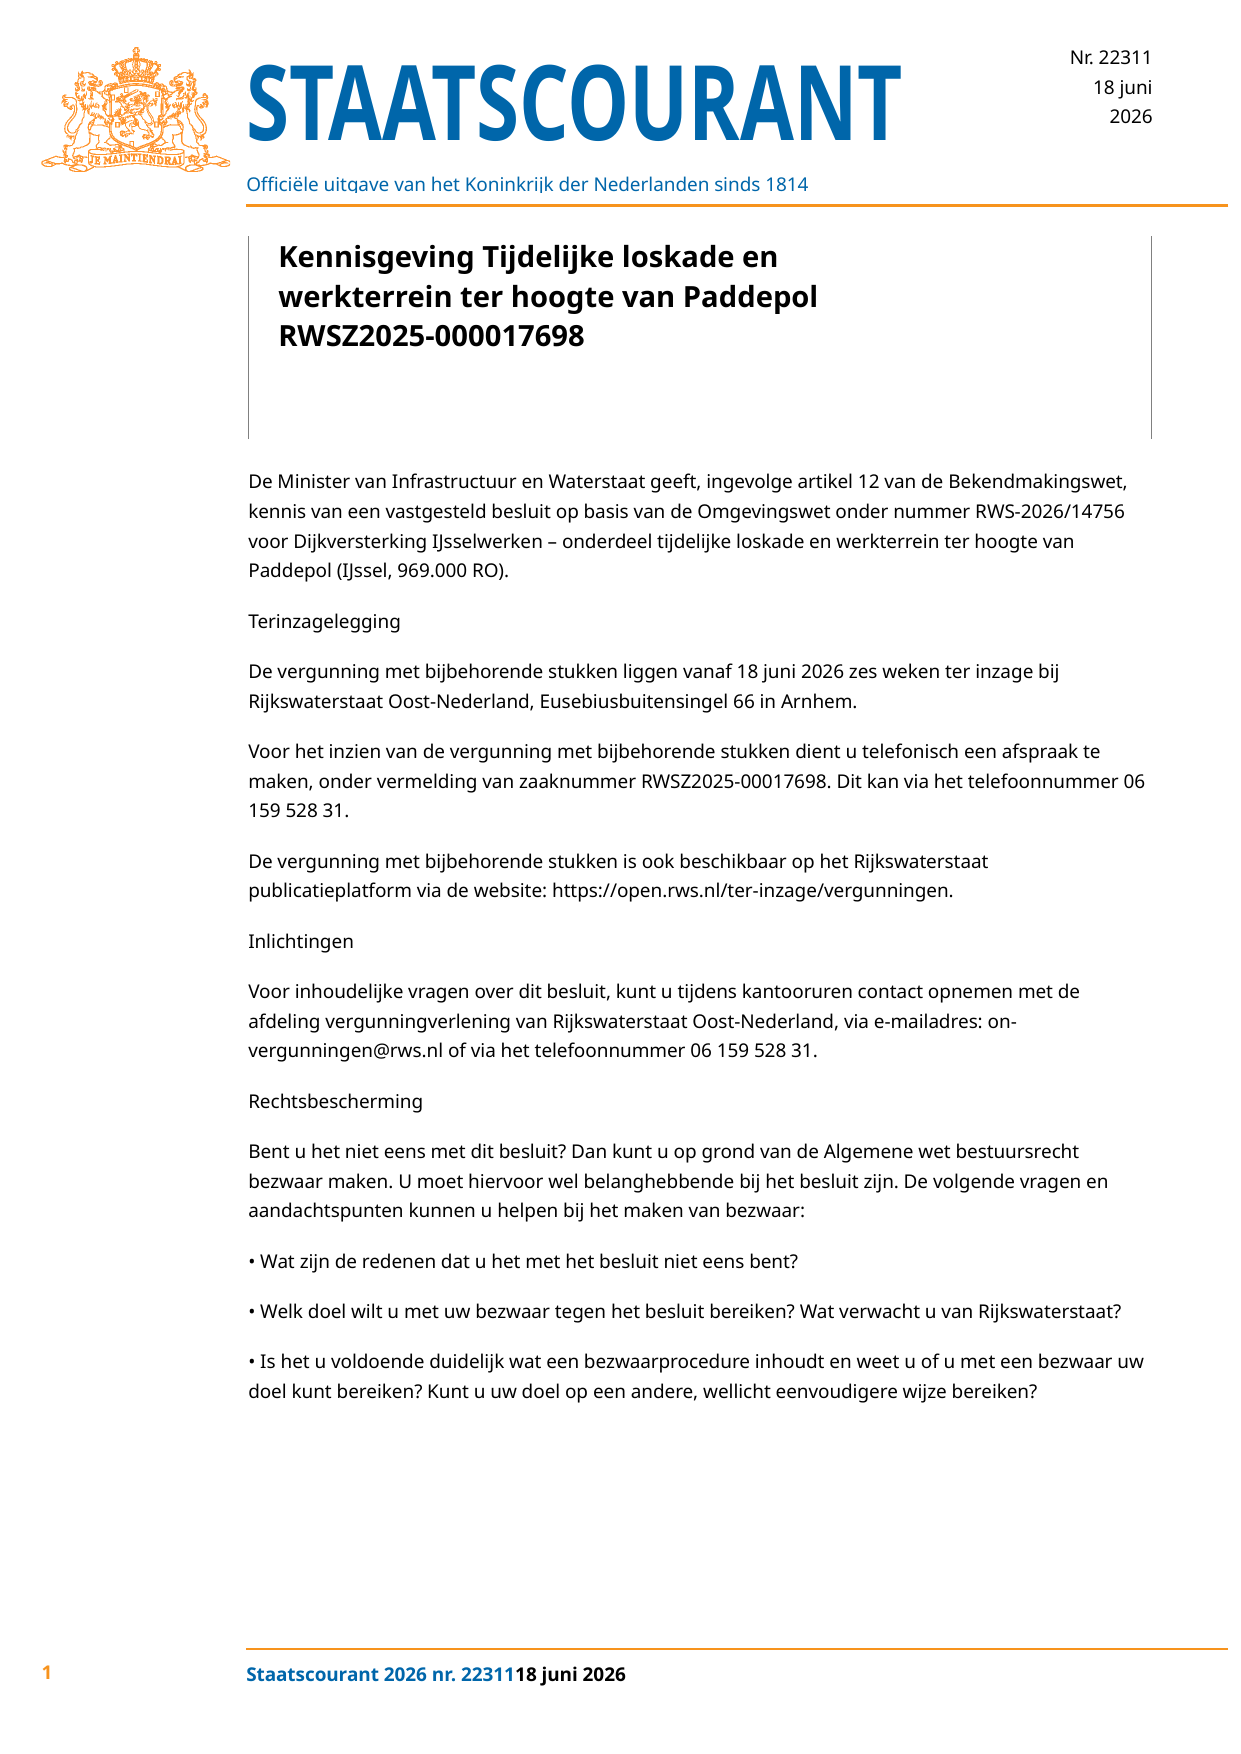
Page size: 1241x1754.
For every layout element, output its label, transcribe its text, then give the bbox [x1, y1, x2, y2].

table_header Kennisgeving Tijdelijke loskade en werkterrein ter hoogte van Paddepol RWSZ2025-000017698 [249, 236, 850, 439]
text Terinzagelegging [248, 608, 1152, 633]
text Voor inhoudelijke vragen over dit besluit, kunt u tijdens kantooruren contact opnemen met de afdeling vergunningverlening van Rijkswaterstaat Oost-Nederland, via e-mailadres: on-vergunningen@rws.nl of via het telefoonnummer 06 159 528 31. [248, 978, 1152, 1063]
text De Minister van Infrastructuur en Waterstaat geeft, ingevolge artikel 12 van de Bekendmakingswet, kennis van een vastgesteld besluit op basis van de Omgevingswet onder nummer RWS-2026/14756 voor Dijkversterking IJsselwerken – onderdeel tijdelijke loskade en werkterrein ter hoogte van Paddepol (IJssel, 969.000 RO). [248, 469, 1152, 583]
picture [41, 47, 231, 172]
text • Wat zijn de redenen dat u het met het besluit niet eens bent? [248, 1248, 1152, 1273]
table_header [1090, 236, 1151, 413]
text Voor het inzien van de vergunning met bijbehorende stukken dient u telefonisch een afspraak te maken, onder vermelding van zaaknummer RWSZ2025-00017698. Dit kan via het telefoonnummer 06 159 528 31. [248, 738, 1152, 823]
text Inlichtingen [248, 928, 1152, 953]
text Rechtsbescherming [248, 1088, 1152, 1113]
text De vergunning met bijbehorende stukken liggen vanaf 18 juni 2026 zes weken ter inzage bij Rijkswaterstaat Oost-Nederland, Eusebiusbuitensingel 66 in Arnhem. [248, 658, 1152, 713]
text De vergunning met bijbehorende stukken is ook beschikbaar op het Rijkswaterstaat publicatieplatform via de website: https://open.rws.nl/ter-inzage/vergunningen. [248, 848, 1152, 903]
table_header [850, 236, 912, 413]
picture [912, 236, 1090, 414]
text Bent u het niet eens met dit besluit? Dan kunt u op grond van de Algemene wet bestuursrecht bezwaar maken. U moet hiervoor wel belanghebbende bij het besluit zijn. De volgende vragen en aandachtspunten kunnen u helpen bij het maken van bezwaar: [248, 1138, 1152, 1223]
table_header [850, 414, 1151, 439]
text • Welk doel wilt u met uw bezwaar tegen het besluit bereiken? Wat verwacht u van Rijkswaterstaat? [248, 1298, 1152, 1324]
text • Is het u voldoende duidelijk wat een bezwaarprocedure inhoudt en weet u of u met een bezwaar uw doel kunt bereiken? Kunt u uw doel op een andere, wellicht eenvoudigere wijze bereiken? [248, 1349, 1152, 1404]
